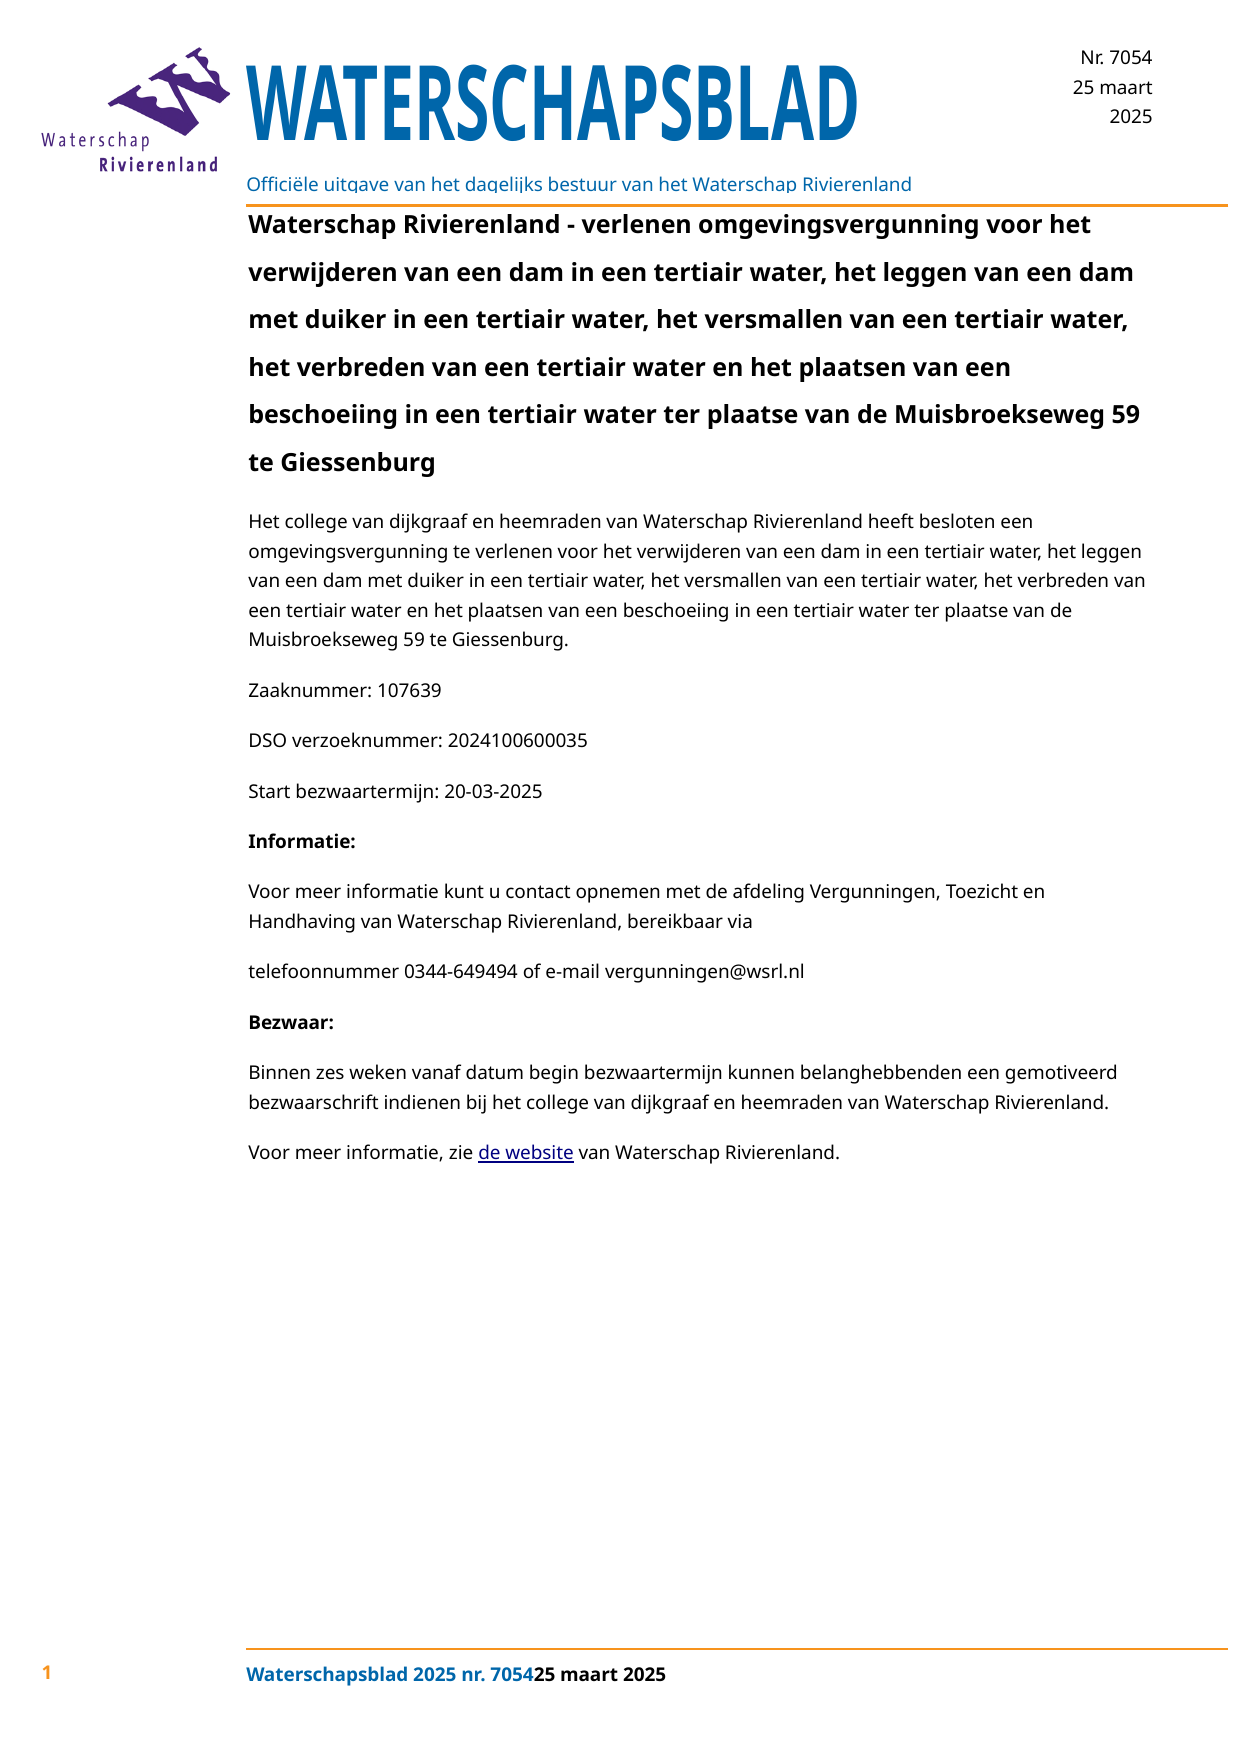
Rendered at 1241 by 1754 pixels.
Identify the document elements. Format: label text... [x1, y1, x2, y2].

text Informatie: [248, 828, 1152, 854]
text Voor meer informatie kunt u contact opnemen met de afdeling Vergunningen, Toezicht en Handhaving van Waterschap Rivierenland, bereikbaar via [248, 879, 1152, 934]
text Het college van dijkgraaf en heemraden van Waterschap Rivierenland heeft besloten een omgevingsvergunning te verlenen voor het verwijderen van een dam in een tertiair water, het leggen van een dam met duiker in een tertiair water, het versmallen van een tertiair water, het verbreden van een tertiair water en het plaatsen van een beschoeiing in een tertiair water ter plaatse van de Muisbroekseweg 59 te Giessenburg. [248, 508, 1152, 652]
text telefoonnummer 0344-649494 of e-mail vergunningen@wsrl.nl [248, 959, 1152, 984]
text Start bezwaartermijn: 20-03-2025 [248, 778, 1152, 804]
text Waterschap Rivierenland - verlenen omgevingsvergunning voor het verwijderen van een dam in een tertiair water, het leggen van een dam met duiker in een tertiair water, het versmallen van een tertiair water, het verbreden van een tertiair water en het plaatsen van een beschoeiing in een tertiair water ter plaatse van de Muisbroekseweg 59 te Giessenburg [248, 207, 1152, 479]
text Zaaknummer: 107639 [248, 677, 1152, 703]
text Binnen zes weken vanaf datum begin bezwaartermijn kunnen belanghebbenden een gemotiveerd bezwaarschrift indienen bij het college van dijkgraaf en heemraden van Waterschap Rivierenland. [248, 1059, 1152, 1115]
text Voor meer informatie, zie de website van Waterschap Rivierenland. [248, 1139, 1152, 1165]
text DSO verzoeknummer: 2024100600035 [248, 727, 1152, 753]
picture [41, 47, 231, 172]
text Bezwaar: [248, 1009, 1152, 1035]
